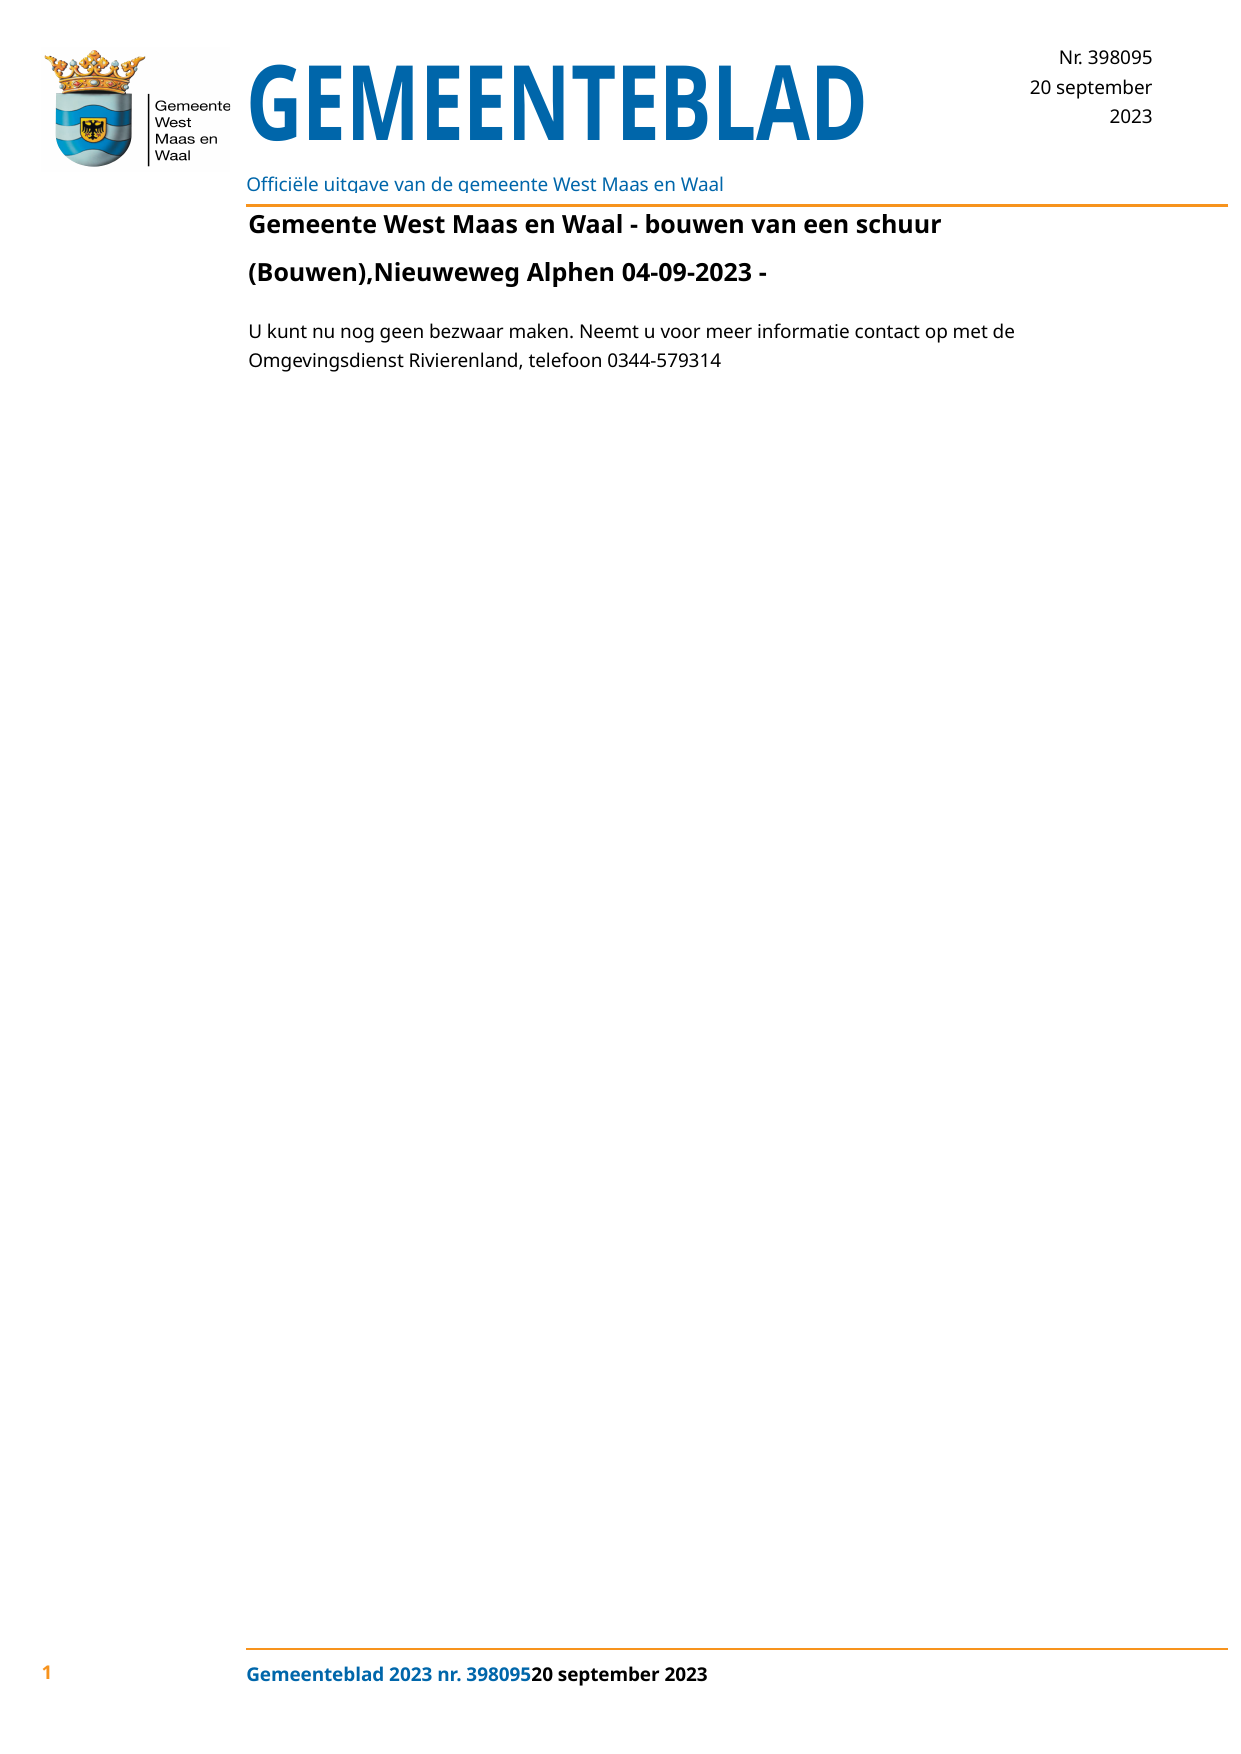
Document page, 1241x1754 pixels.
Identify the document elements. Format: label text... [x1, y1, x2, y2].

text Gemeente West Maas en Waal - bouwen van een schuur (Bouwen),Nieuweweg Alphen 04-09-2023 - [248, 207, 1152, 288]
picture [41, 47, 231, 172]
text U kunt nu nog geen bezwaar maken. Neemt u voor meer informatie contact op met de Omgevingsdienst Rivierenland, telefoon 0344-579314 [248, 318, 1152, 373]
